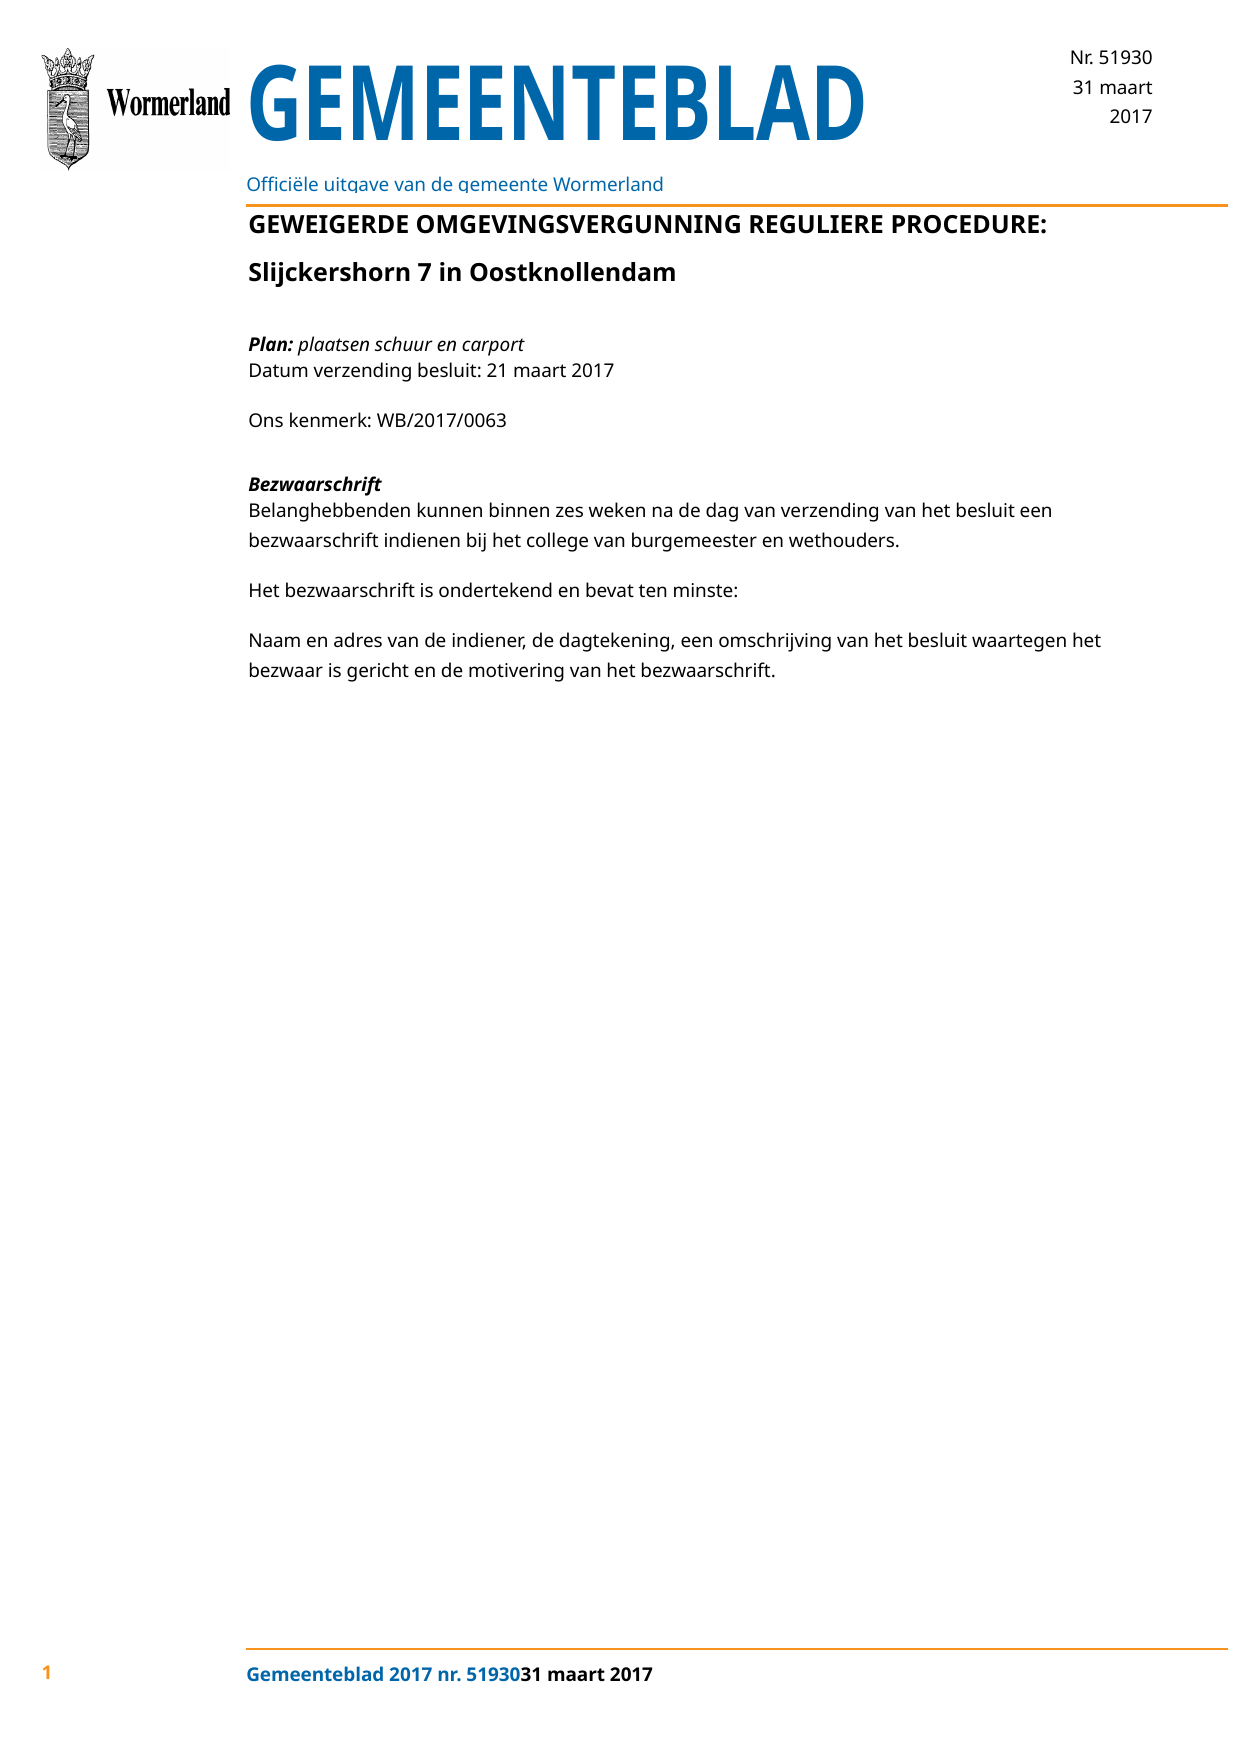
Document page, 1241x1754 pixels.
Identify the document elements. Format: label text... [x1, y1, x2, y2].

picture [41, 47, 231, 172]
text Ons kenmerk: WB/2017/0063 [248, 408, 1152, 433]
text Plan: plaatsen schuur en carport [248, 331, 1152, 357]
text Bezwaarschrift [248, 472, 1152, 497]
text GEWEIGERDE OMGEVINGSVERGUNNING REGULIERE PROCEDURE: Slijckershorn 7 in Oostknollendam [248, 207, 1152, 288]
text Belanghebbenden kunnen binnen zes weken na de dag van verzending van het besluit een bezwaarschrift indienen bij het college van burgemeester en wethouders. [248, 497, 1152, 553]
text Naam en adres van de indiener, de dagtekening, een omschrijving van het besluit waartegen het bezwaar is gericht en de motivering van het bezwaarschrift. [248, 628, 1152, 683]
text Het bezwaarschrift is ondertekend en bevat ten minste: [248, 577, 1152, 603]
text Datum verzending besluit: 21 maart 2017 [248, 357, 1152, 383]
